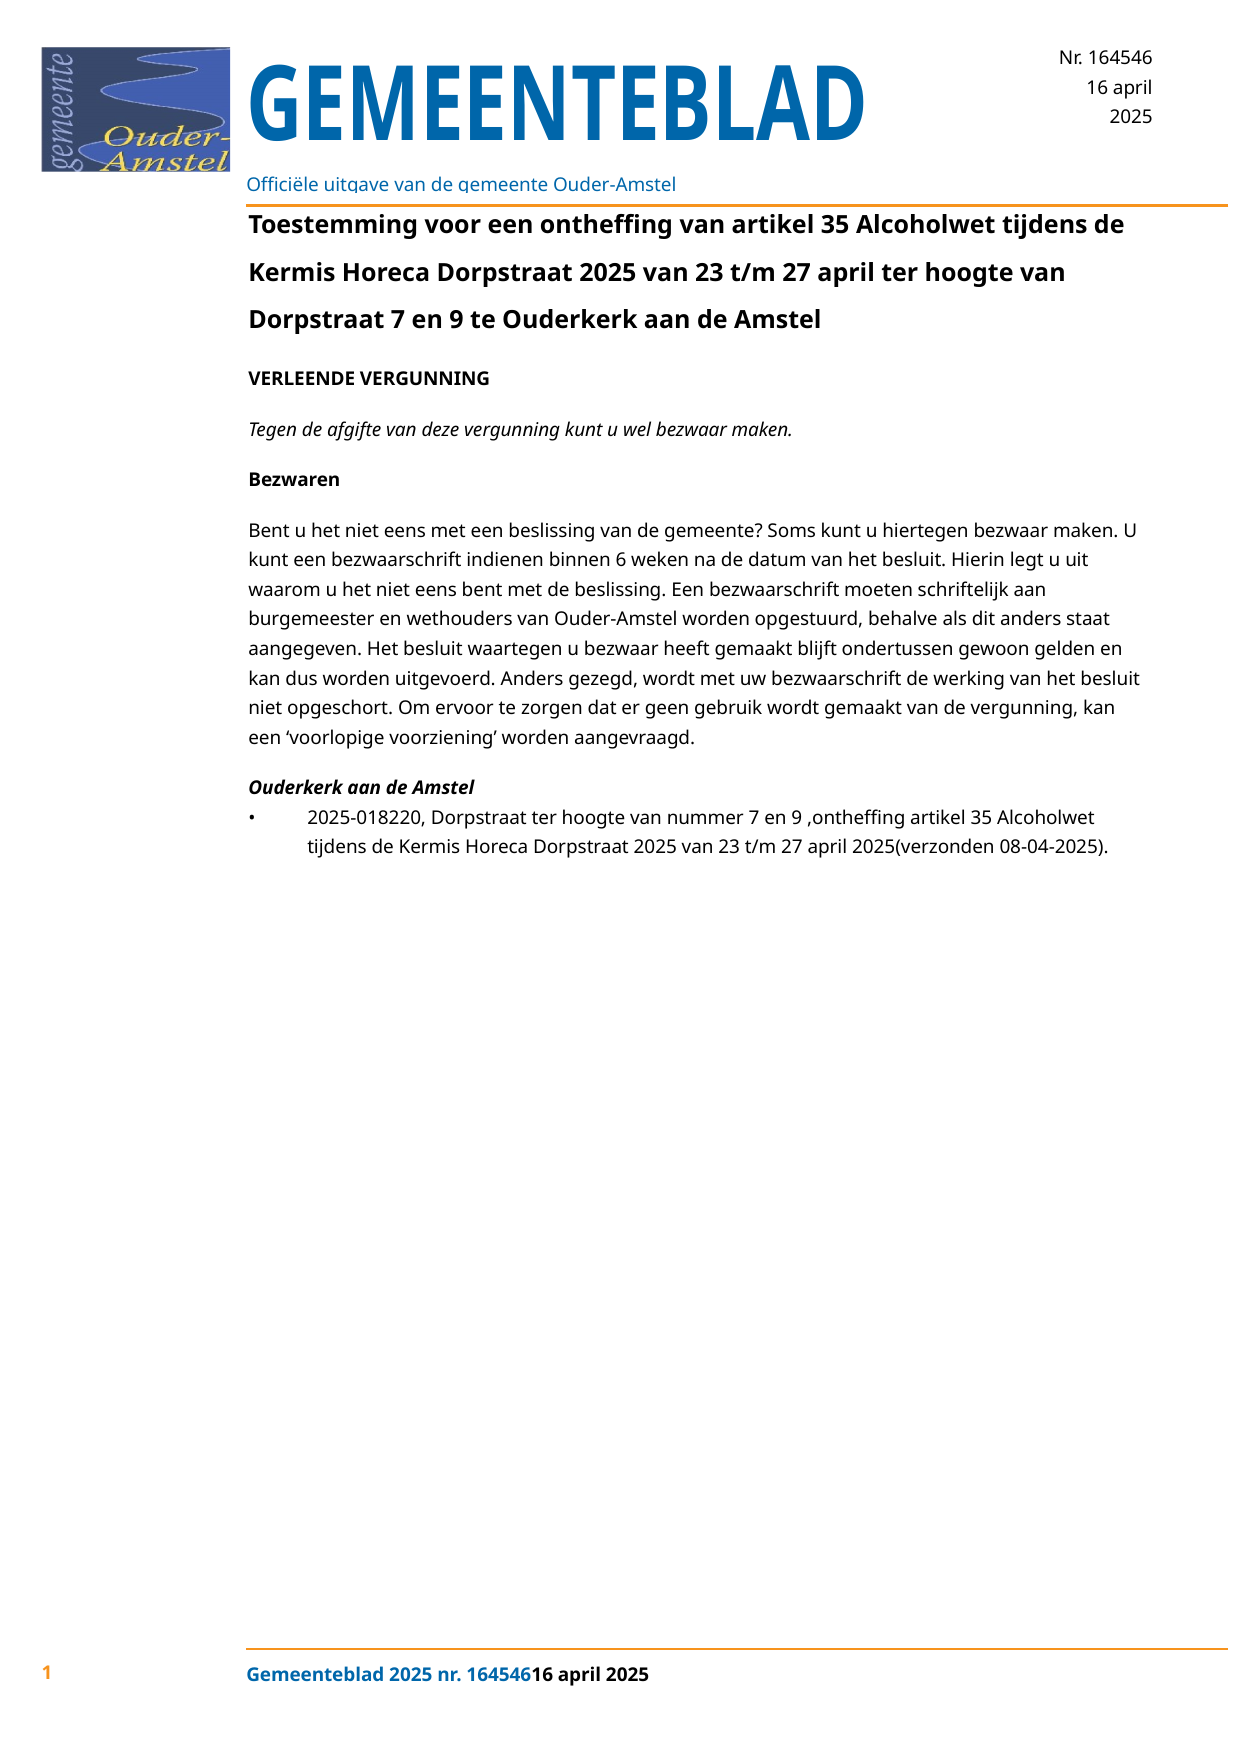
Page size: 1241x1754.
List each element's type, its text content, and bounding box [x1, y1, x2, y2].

text Bezwaren [248, 466, 1152, 492]
text Toestemming voor een ontheffing van artikel 35 Alcoholwet tijdens de Kermis Horeca Dorpstraat 2025 van 23 t/m 27 april ter hoogte van Dorpstraat 7 en 9 te Ouderkerk aan de Amstel [248, 207, 1152, 336]
picture [41, 47, 231, 172]
text Bent u het niet eens met een beslissing van de gemeente? Soms kunt u hiertegen bezwaar maken. U kunt een bezwaarschrift indienen binnen 6 weken na de datum van het besluit. Hierin legt u uit waarom u het niet eens bent met de beslissing. Een bezwaarschrift moeten schriftelijk aan burgemeester en wethouders van Ouder-Amstel worden opgestuurd, behalve als dit anders staat aangegeven. Het besluit waartegen u bezwaar heeft gemaakt blijft ondertussen gewoon gelden en kan dus worden uitgevoerd. Anders gezegd, wordt met uw bezwaarschrift de werking van het besluit niet opgeschort. Om ervoor te zorgen dat er geen gebruik wordt gemaakt van de vergunning, kan een ‘voorlopige voorziening’ worden aangevraagd. [248, 517, 1152, 749]
text VERLEENDE VERGUNNING [248, 366, 1152, 391]
text Tegen de afgifte van deze vergunning kunt u wel bezwaar maken. [248, 416, 1152, 442]
text Ouderkerk aan de Amstel [248, 774, 1152, 800]
list 2025-018220, Dorpstraat ter hoogte van nummer 7 en 9 ,ontheffing artikel 35 Alcoholwet tijdens de Kermis Horeca Dorpstraat 2025 van 23 t/m 27 april 2025(verzonden 08-04-2025). [248, 804, 1152, 859]
